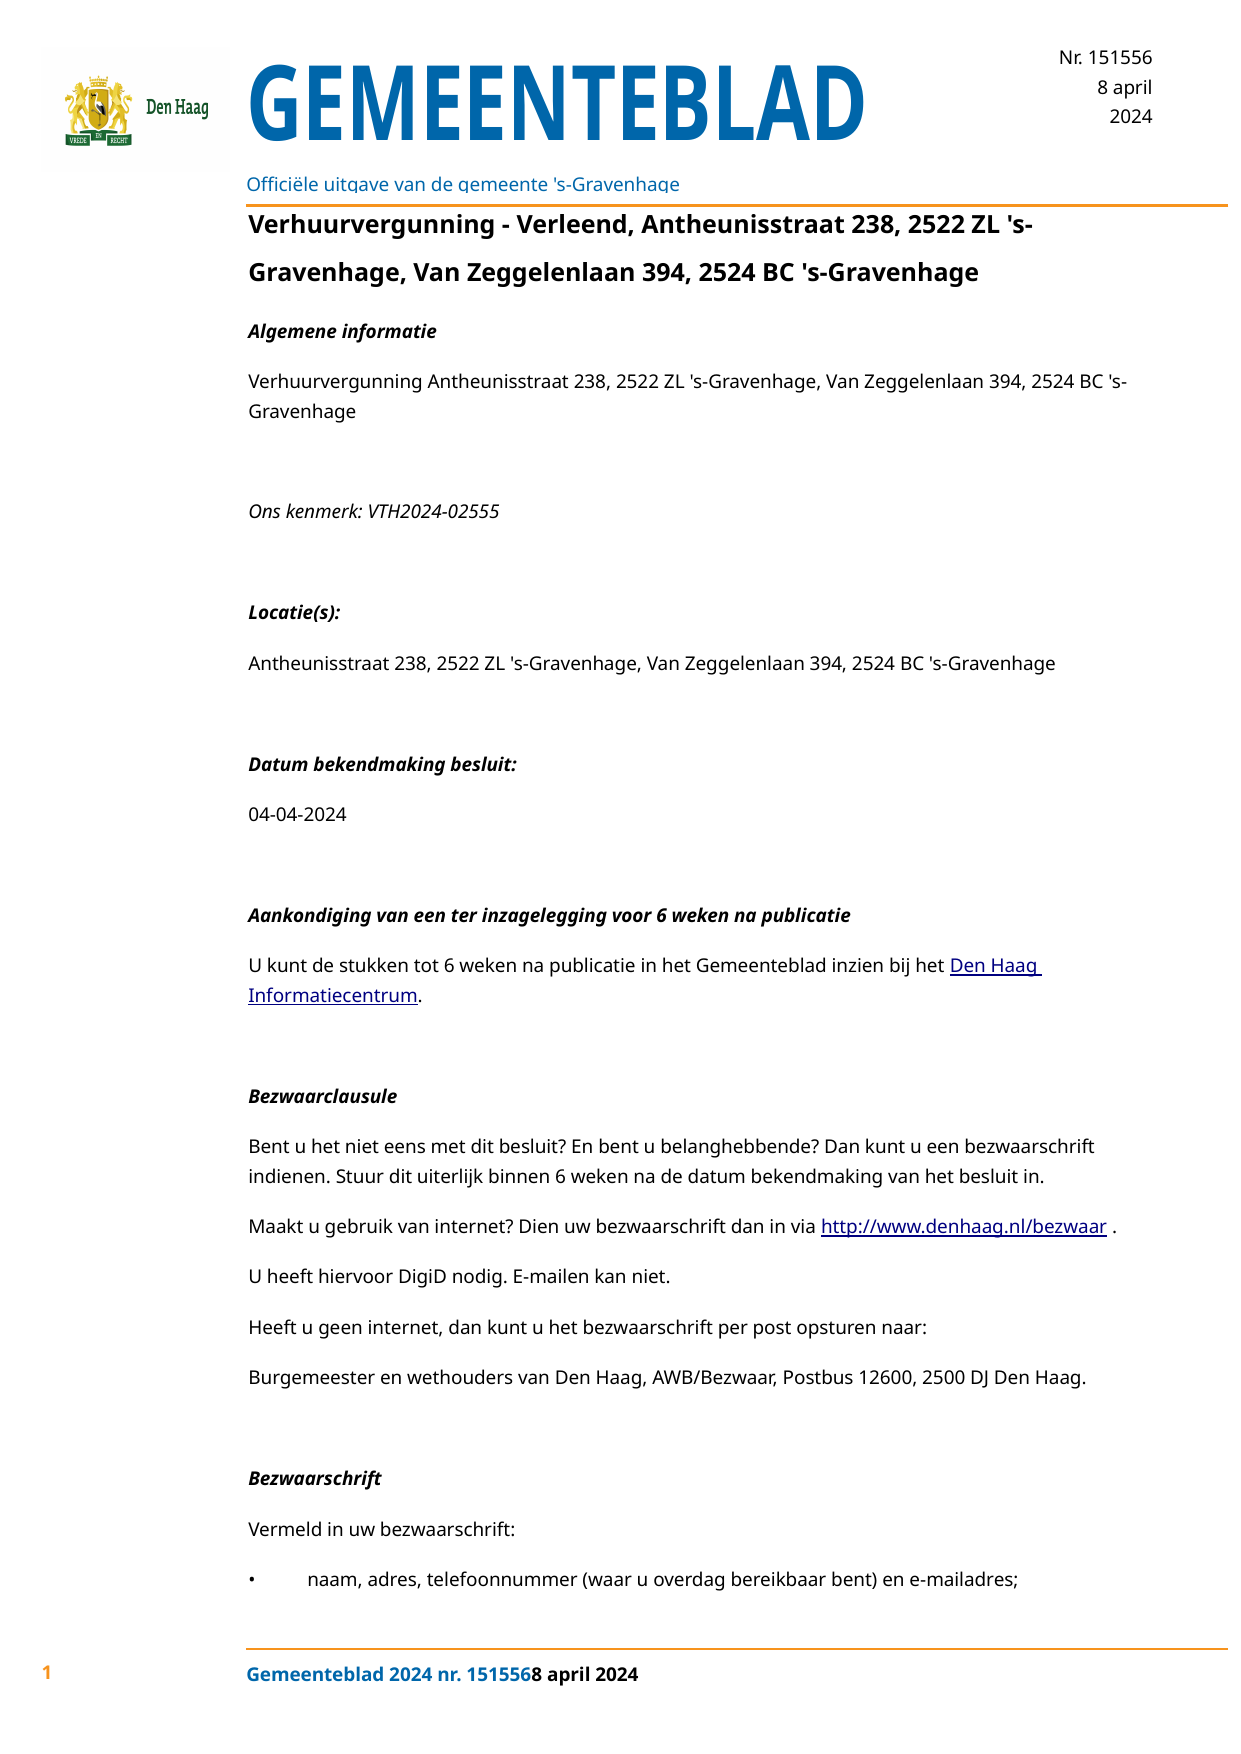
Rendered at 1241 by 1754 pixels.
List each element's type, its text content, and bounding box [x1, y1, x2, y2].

text Bent u het niet eens met dit besluit? En bent u belanghebbende? Dan kunt u een bezwaarschrift indienen. Stuur dit uiterlijk binnen 6 weken na de datum bekendmaking van het besluit in. [248, 1133, 1152, 1189]
text Verhuurvergunning Antheunisstraat 238, 2522 ZL 's-Gravenhage, Van Zeggelenlaan 394, 2524 BC 's-Gravenhage [248, 368, 1152, 424]
text Bezwaarschrift [248, 1465, 1152, 1491]
text Burgemeester en wethouders van Den Haag, AWB/Bezwaar, Postbus 12600, 2500 DJ Den Haag. [248, 1364, 1152, 1390]
text U heeft hiervoor DigiD nodig. E-mailen kan niet. [248, 1264, 1152, 1289]
text Locatie(s): [248, 599, 1152, 625]
text Verhuurvergunning - Verleend, Antheunisstraat 238, 2522 ZL 's-Gravenhage, Van Zeggelenlaan 394, 2524 BC 's-Gravenhage [248, 207, 1152, 288]
text U kunt de stukken tot 6 weken na publicatie in het Gemeenteblad inzien bij het Den Haag Informatiecentrum. [248, 952, 1152, 1008]
text Ons kenmerk: VTH2024-02555 [248, 499, 1152, 524]
text Vermeld in uw bezwaarschrift: [248, 1516, 1152, 1542]
text Datum bekendmaking besluit: [248, 751, 1152, 777]
text Algemene informatie [248, 318, 1152, 344]
text Bezwaarclausule [248, 1083, 1152, 1109]
picture [41, 47, 231, 172]
text 04-04-2024 [248, 801, 1152, 827]
list naam, adres, telefoonnummer (waar u overdag bereikbaar bent) en e-mailadres; [248, 1566, 1152, 1592]
text Heeft u geen internet, dan kunt u het bezwaarschrift per post opsturen naar: [248, 1314, 1152, 1340]
text Aankondiging van een ter inzagelegging voor 6 weken na publicatie [248, 902, 1152, 928]
text Antheunisstraat 238, 2522 ZL 's-Gravenhage, Van Zeggelenlaan 394, 2524 BC 's-Gravenhage [248, 650, 1152, 676]
text Maakt u gebruik van internet? Dien uw bezwaarschrift dan in via http://www.denhaag.nl/bezwaar . [248, 1213, 1152, 1239]
